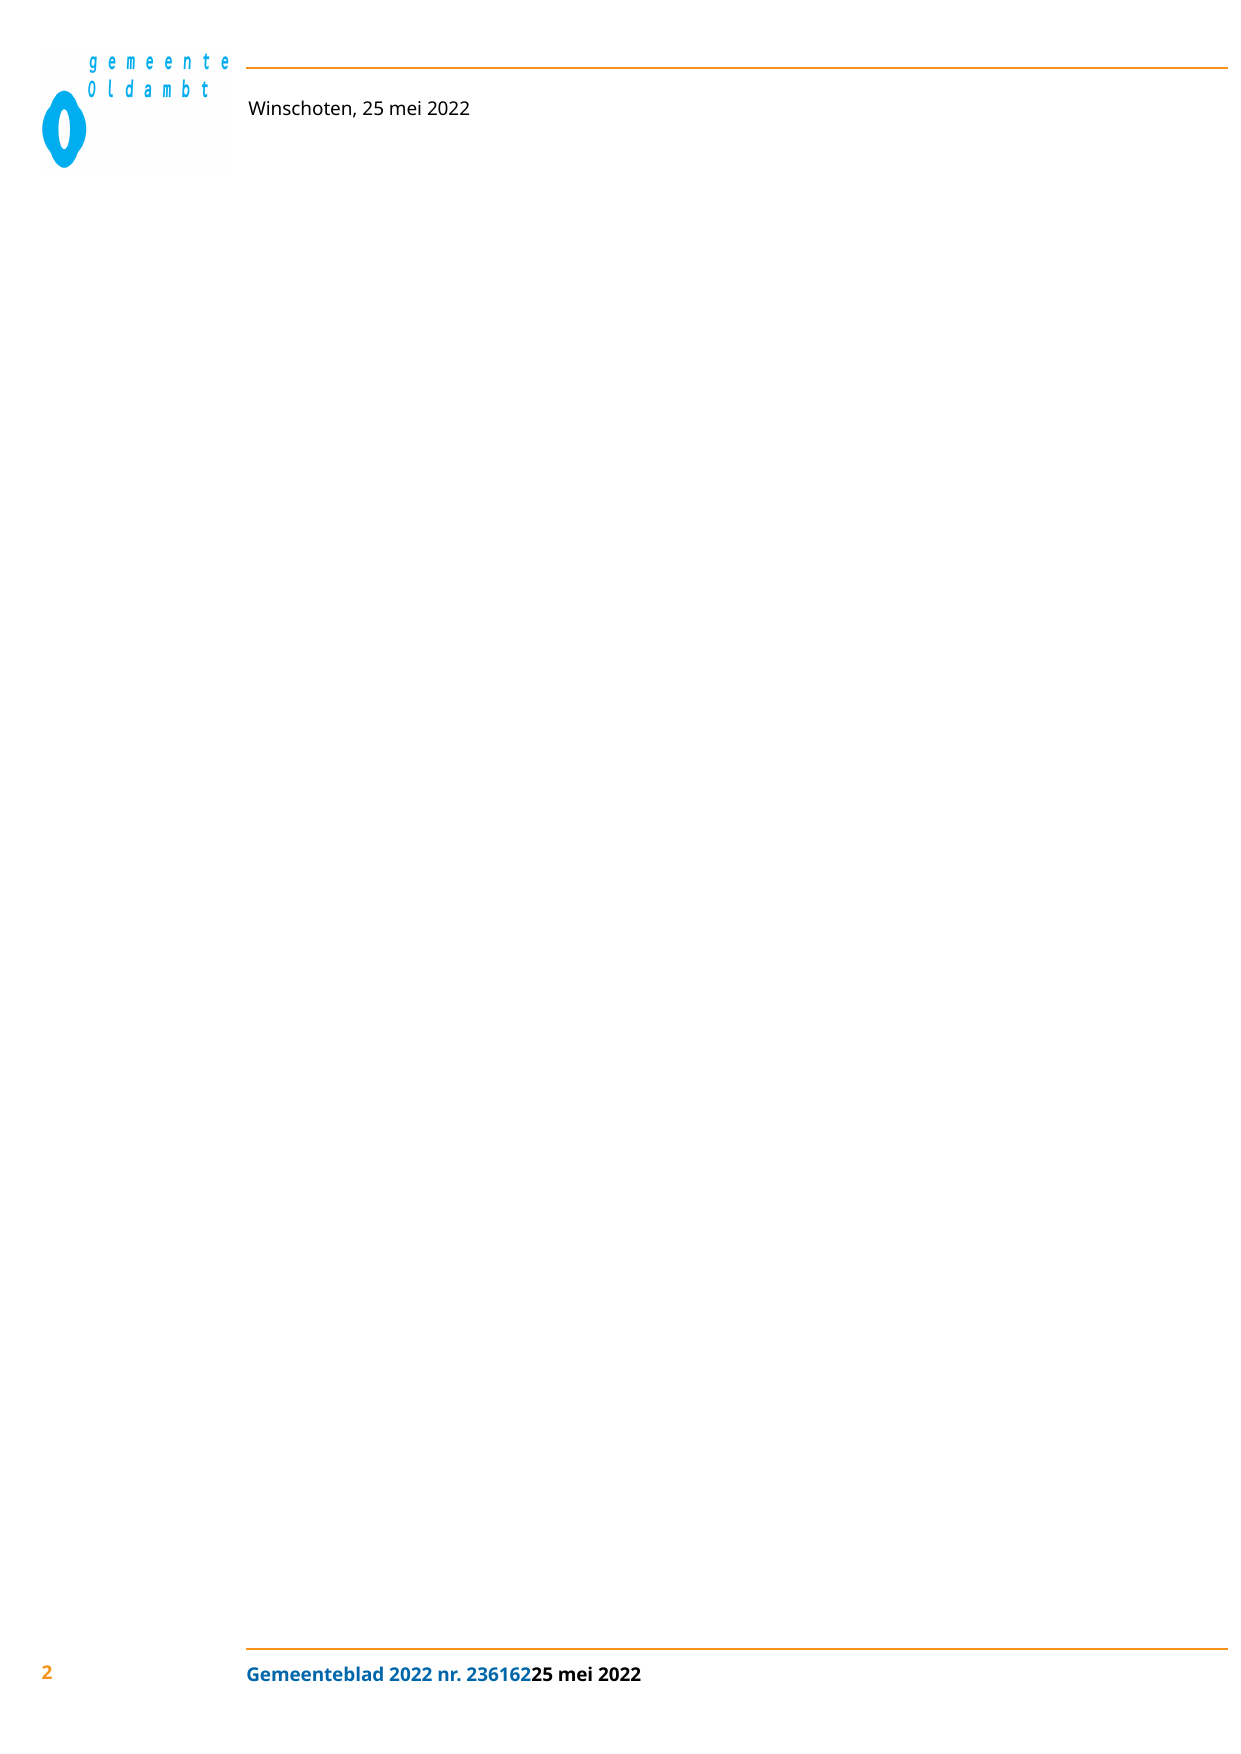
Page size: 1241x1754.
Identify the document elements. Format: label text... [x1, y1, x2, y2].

text Winschoten, 25 mei 2022 [248, 95, 1152, 121]
picture [41, 47, 231, 172]
